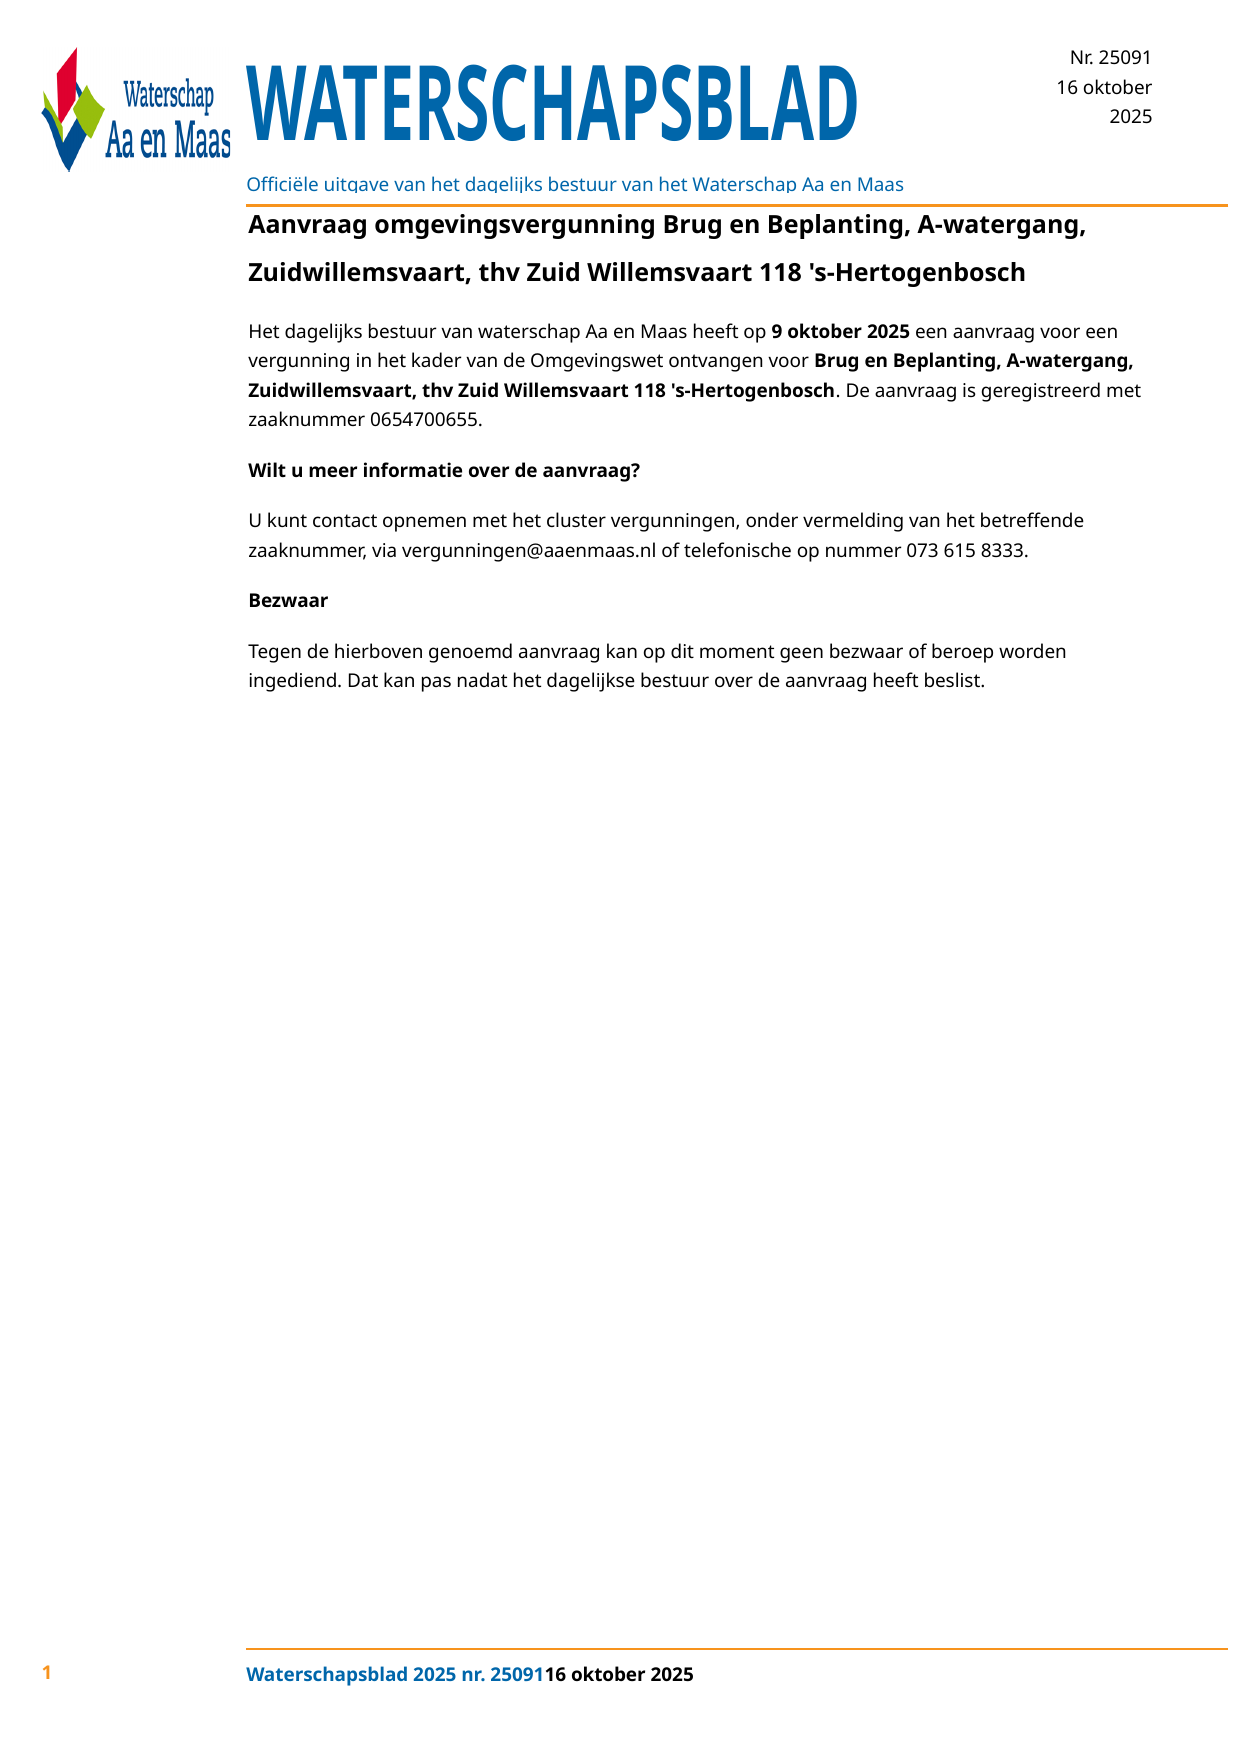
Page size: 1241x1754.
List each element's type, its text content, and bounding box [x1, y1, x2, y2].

picture [41, 47, 231, 172]
text Wilt u meer informatie over de aanvraag? [248, 457, 1152, 483]
text Aanvraag omgevingsvergunning Brug en Beplanting, A-watergang, Zuidwillemsvaart, thv Zuid Willemsvaart 118 's-Hertogenbosch [248, 207, 1152, 288]
text Het dagelijks bestuur van waterschap Aa en Maas heeft op 9 oktober 2025 een aanvraag voor een vergunning in het kader van de Omgevingswet ontvangen voor Brug en Beplanting, A-watergang, Zuidwillemsvaart, thv Zuid Willemsvaart 118 's-Hertogenbosch. De aanvraag is geregistreerd met zaaknummer 0654700655. [248, 318, 1152, 432]
text U kunt contact opnemen met het cluster vergunningen, onder vermelding van het betreffende zaaknummer, via vergunningen@aaenmaas.nl of telefonische op nummer 073 615 8333. [248, 507, 1152, 563]
text Bezwaar [248, 587, 1152, 613]
text Tegen de hierboven genoemd aanvraag kan op dit moment geen bezwaar of beroep worden ingediend. Dat kan pas nadat het dagelijkse bestuur over de aanvraag heeft beslist. [248, 638, 1152, 693]
